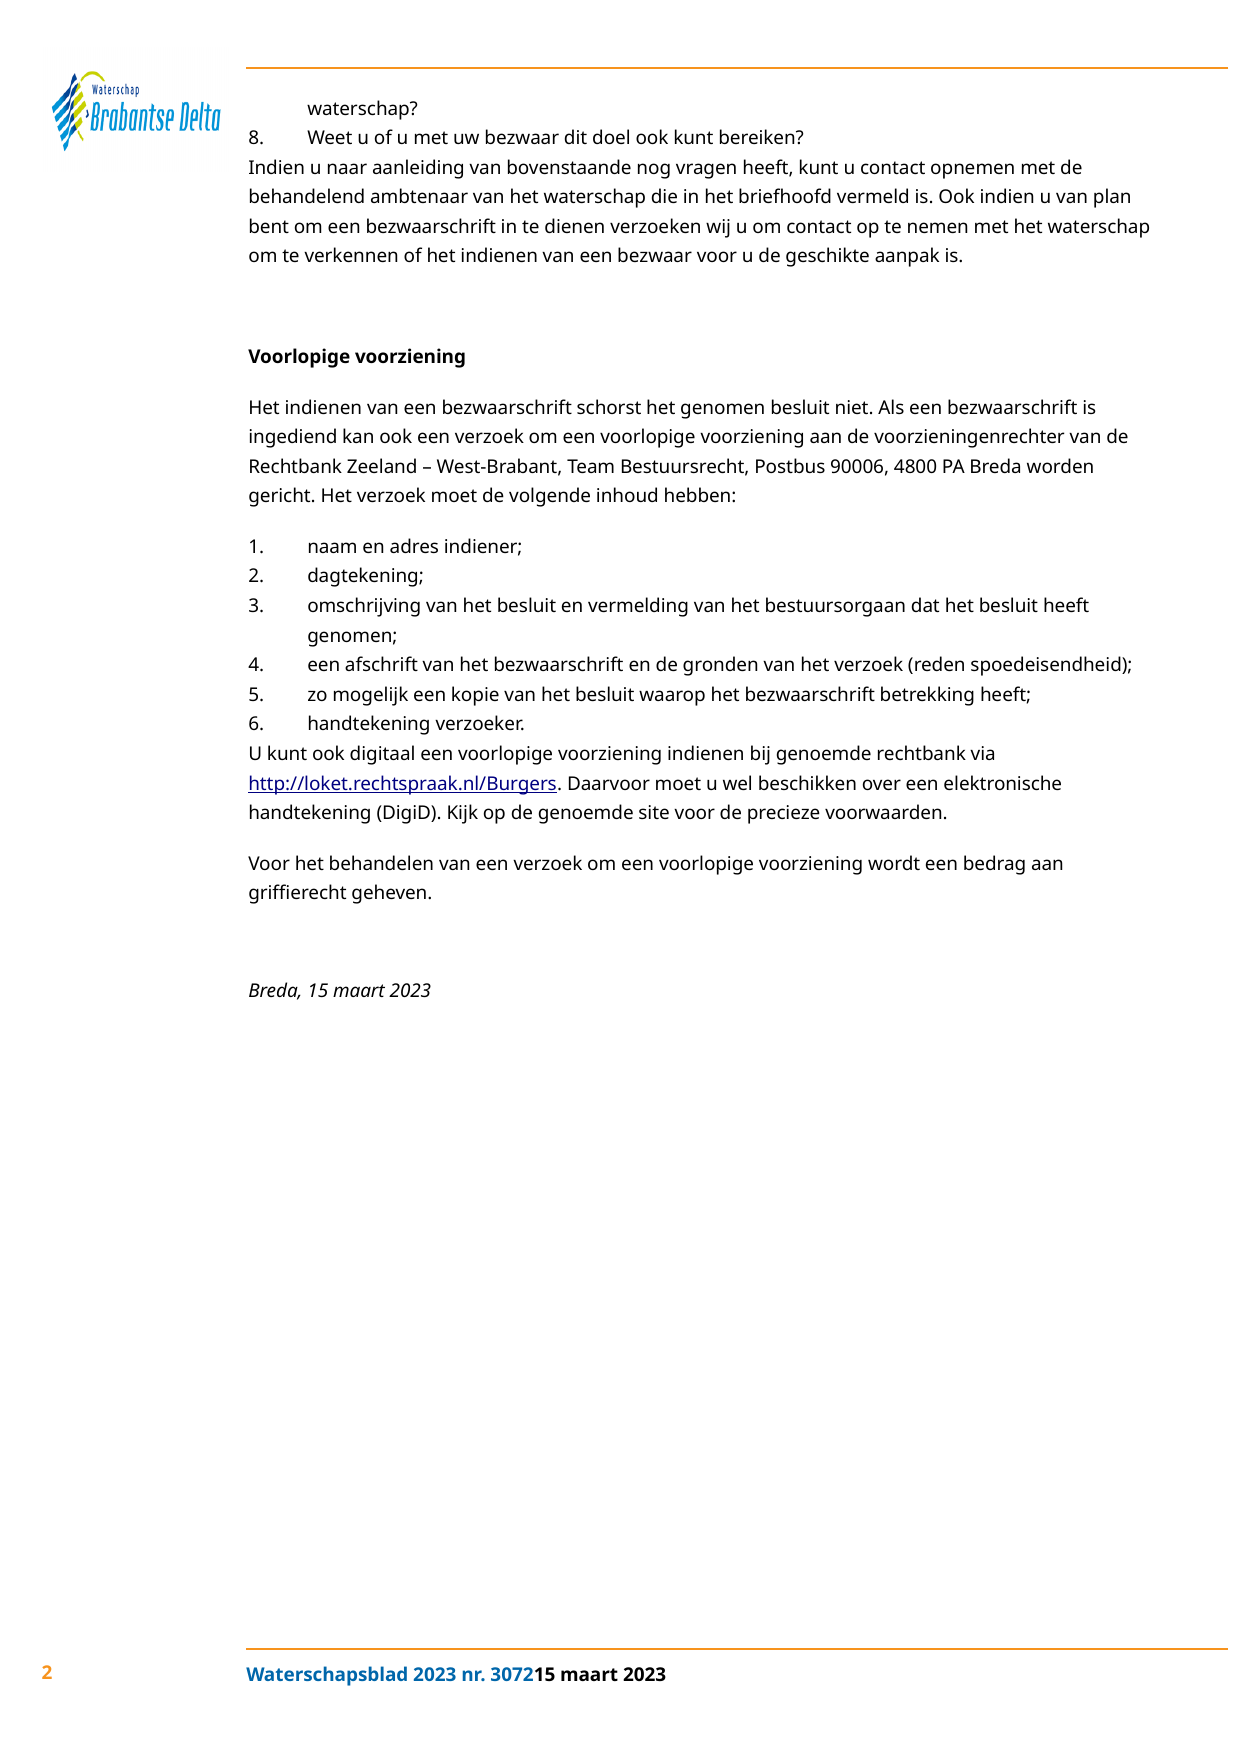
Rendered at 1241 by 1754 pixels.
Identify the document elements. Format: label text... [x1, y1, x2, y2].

list dagtekening; [248, 563, 1152, 588]
list naam en adres indiener; [248, 533, 1152, 559]
list Weet u of u met uw bezwaar dit doel ook kunt bereiken? [248, 124, 1152, 150]
text Indien u naar aanleiding van bovenstaande nog vragen heeft, kunt u contact opnemen met de behandelend ambtenaar van het waterschap die in het briefhoofd vermeld is. Ook indien u van plan bent om een bezwaarschrift in te dienen verzoeken wij u om contact op te nemen met het waterschap om te verkennen of het indienen van een bezwaar voor u de geschikte aanpak is. [248, 154, 1152, 268]
list waterschap? [248, 95, 1152, 121]
text U kunt ook digitaal een voorlopige voorziening indienen bij genoemde rechtbank via http://loket.rechtspraak.nl/Burgers. Daarvoor moet u wel beschikken over een elektronische handtekening (DigiD). Kijk op de genoemde site voor de precieze voorwaarden. [248, 740, 1152, 825]
picture [41, 47, 231, 172]
text Het indienen van een bezwaarschrift schorst het genomen besluit niet. Als een bezwaarschrift is ingediend kan ook een verzoek om een voorlopige voorziening aan de voorzieningenrechter van de Rechtbank Zeeland – West-Brabant, Team Bestuursrecht, Postbus 90006, 4800 PA Breda worden gericht. Het verzoek moet de volgende inhoud hebben: [248, 394, 1152, 508]
list omschrijving van het besluit en vermelding van het bestuursorgaan dat het besluit heeft genomen; [248, 592, 1152, 648]
list handtekening verzoeker. [248, 711, 1152, 736]
list zo mogelijk een kopie van het besluit waarop het bezwaarschrift betrekking heeft; [248, 681, 1152, 707]
text Voor het behandelen van een verzoek om een voorlopige voorziening wordt een bedrag aan griffierecht geheven. [248, 850, 1152, 905]
list een afschrift van het bezwaarschrift en de gronden van het verzoek (reden spoedeisendheid); [248, 651, 1152, 677]
text Breda, 15 maart 2023 [248, 978, 1152, 1003]
text Voorlopige voorziening [248, 343, 1152, 369]
